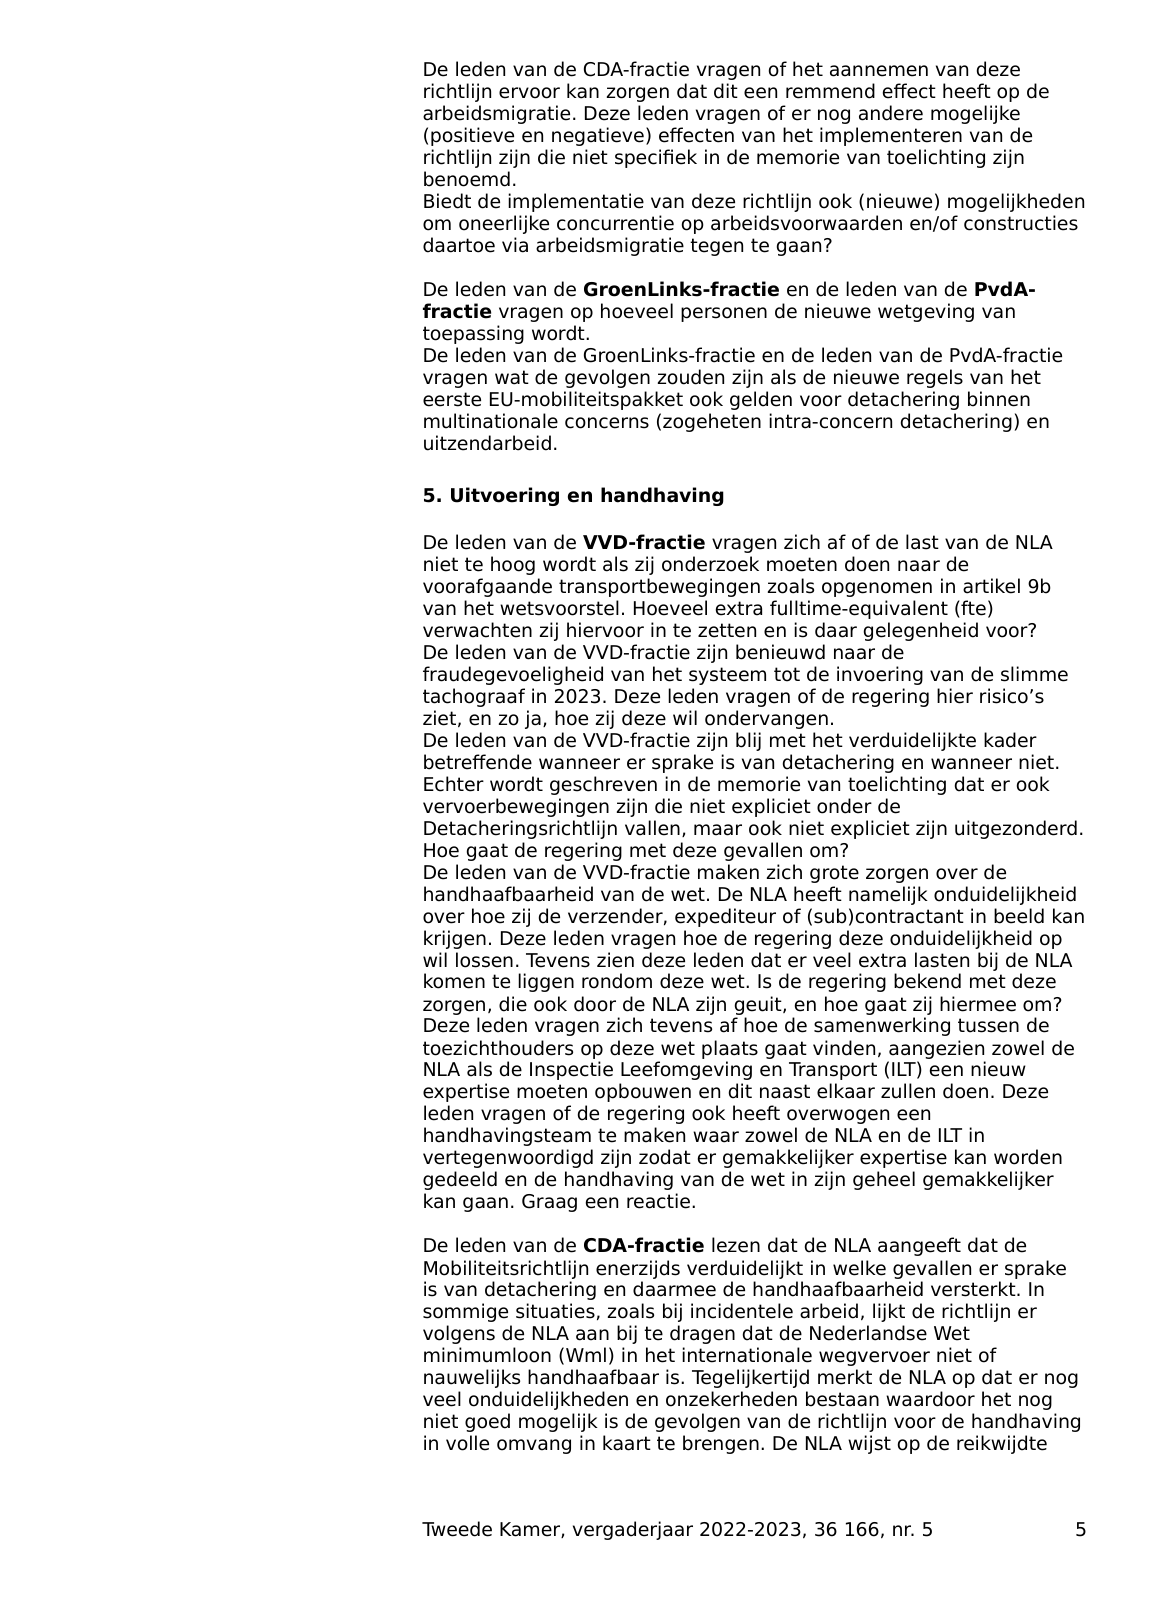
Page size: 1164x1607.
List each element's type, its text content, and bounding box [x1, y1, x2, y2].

text De leden van de VVD-fractie zijn benieuwd naar de fraudegevoeligheid van het systeem tot de invoering van de slimme tachograaf in 2023. Deze leden vragen of de regering hier risico’s ziet, en zo ja, hoe zij deze wil ondervangen. [422, 642, 1087, 730]
text Deze leden vragen zich tevens af hoe de samenwerking tussen de toezichthouders op deze wet plaats gaat vinden, aangezien zowel de NLA als de Inspectie Leefomgeving en Transport (ILT) een nieuw expertise moeten opbouwen en dit naast elkaar zullen doen. Deze leden vragen of de regering ook heeft overwogen een handhavingsteam te maken waar zowel de NLA en de ILT in vertegenwoordigd zijn zodat er gemakkelijker expertise kan worden gedeeld en de handhaving van de wet in zijn geheel gemakkelijker kan gaan. Graag een reactie. [422, 1015, 1087, 1213]
text Biedt de implementatie van deze richtlijn ook (nieuwe) mogelijkheden om oneerlijke concurrentie op arbeidsvoorwaarden en/of constructies daartoe via arbeidsmigratie tegen te gaan? [422, 191, 1087, 257]
text De leden van de GroenLinks-fractie en de leden van de PvdA-fractie vragen wat de gevolgen zouden zijn als de nieuwe regels van het eerste EU-mobiliteitspakket ook gelden voor detachering binnen multinationale concerns (zogeheten intra-concern detachering) en uitzendarbeid. [422, 345, 1087, 455]
text De leden van de VVD-fractie vragen zich af of de last van de NLA niet te hoog wordt als zij onderzoek moeten doen naar de voorafgaande transportbewegingen zoals opgenomen in artikel 9b van het wetsvoorstel. Hoeveel extra fulltime-equivalent (fte) verwachten zij hiervoor in te zetten en is daar gelegenheid voor? [422, 532, 1087, 642]
text De leden van de VVD-fractie zijn blij met het verduidelijkte kader betreffende wanneer er sprake is van detachering en wanneer niet. Echter wordt geschreven in de memorie van toelichting dat er ook vervoerbewegingen zijn die niet expliciet onder de Detacheringsrichtlijn vallen, maar ook niet expliciet zijn uitgezonderd. Hoe gaat de regering met deze gevallen om? [422, 730, 1087, 862]
text De leden van de GroenLinks-fractie en de leden van de PvdA-fractie vragen op hoeveel personen de nieuwe wetgeving van toepassing wordt. [422, 279, 1087, 345]
text De leden van de CDA-fractie lezen dat de NLA aangeeft dat de Mobiliteitsrichtlijn enerzijds verduidelijkt in welke gevallen er sprake is van detachering en daarmee de handhaafbaarheid versterkt. In sommige situaties, zoals bij incidentele arbeid, lijkt de richtlijn er volgens de NLA aan bij te dragen dat de Nederlandse Wet minimumloon (Wml) in het internationale wegvervoer niet of nauwelijks handhaafbaar is. Tegelijkertijd merkt de NLA op dat er nog veel onduidelijkheden en onzekerheden bestaan waardoor het nog niet goed mogelijk is de gevolgen van de richtlijn voor de handhaving in volle omvang in kaart te brengen. De NLA wijst op de reikwijdte [422, 1235, 1087, 1455]
text De leden van de VVD-fractie maken zich grote zorgen over de handhaafbaarheid van de wet. De NLA heeft namelijk onduidelijkheid over hoe zij de verzender, expediteur of (sub)contractant in beeld kan krijgen. Deze leden vragen hoe de regering deze onduidelijkheid op wil lossen. Tevens zien deze leden dat er veel extra lasten bij de NLA komen te liggen rondom deze wet. Is de regering bekend met deze zorgen, die ook door de NLA zijn geuit, en hoe gaat zij hiermee om? [422, 862, 1087, 1015]
subtitle 5. Uitvoering en handhaving [422, 485, 1087, 507]
text De leden van de CDA-fractie vragen of het aannemen van deze richtlijn ervoor kan zorgen dat dit een remmend effect heeft op de arbeidsmigratie. Deze leden vragen of er nog andere mogelijke (positieve en negatieve) effecten van het implementeren van de richtlijn zijn die niet specifiek in de memorie van toelichting zijn benoemd. [422, 59, 1087, 191]
